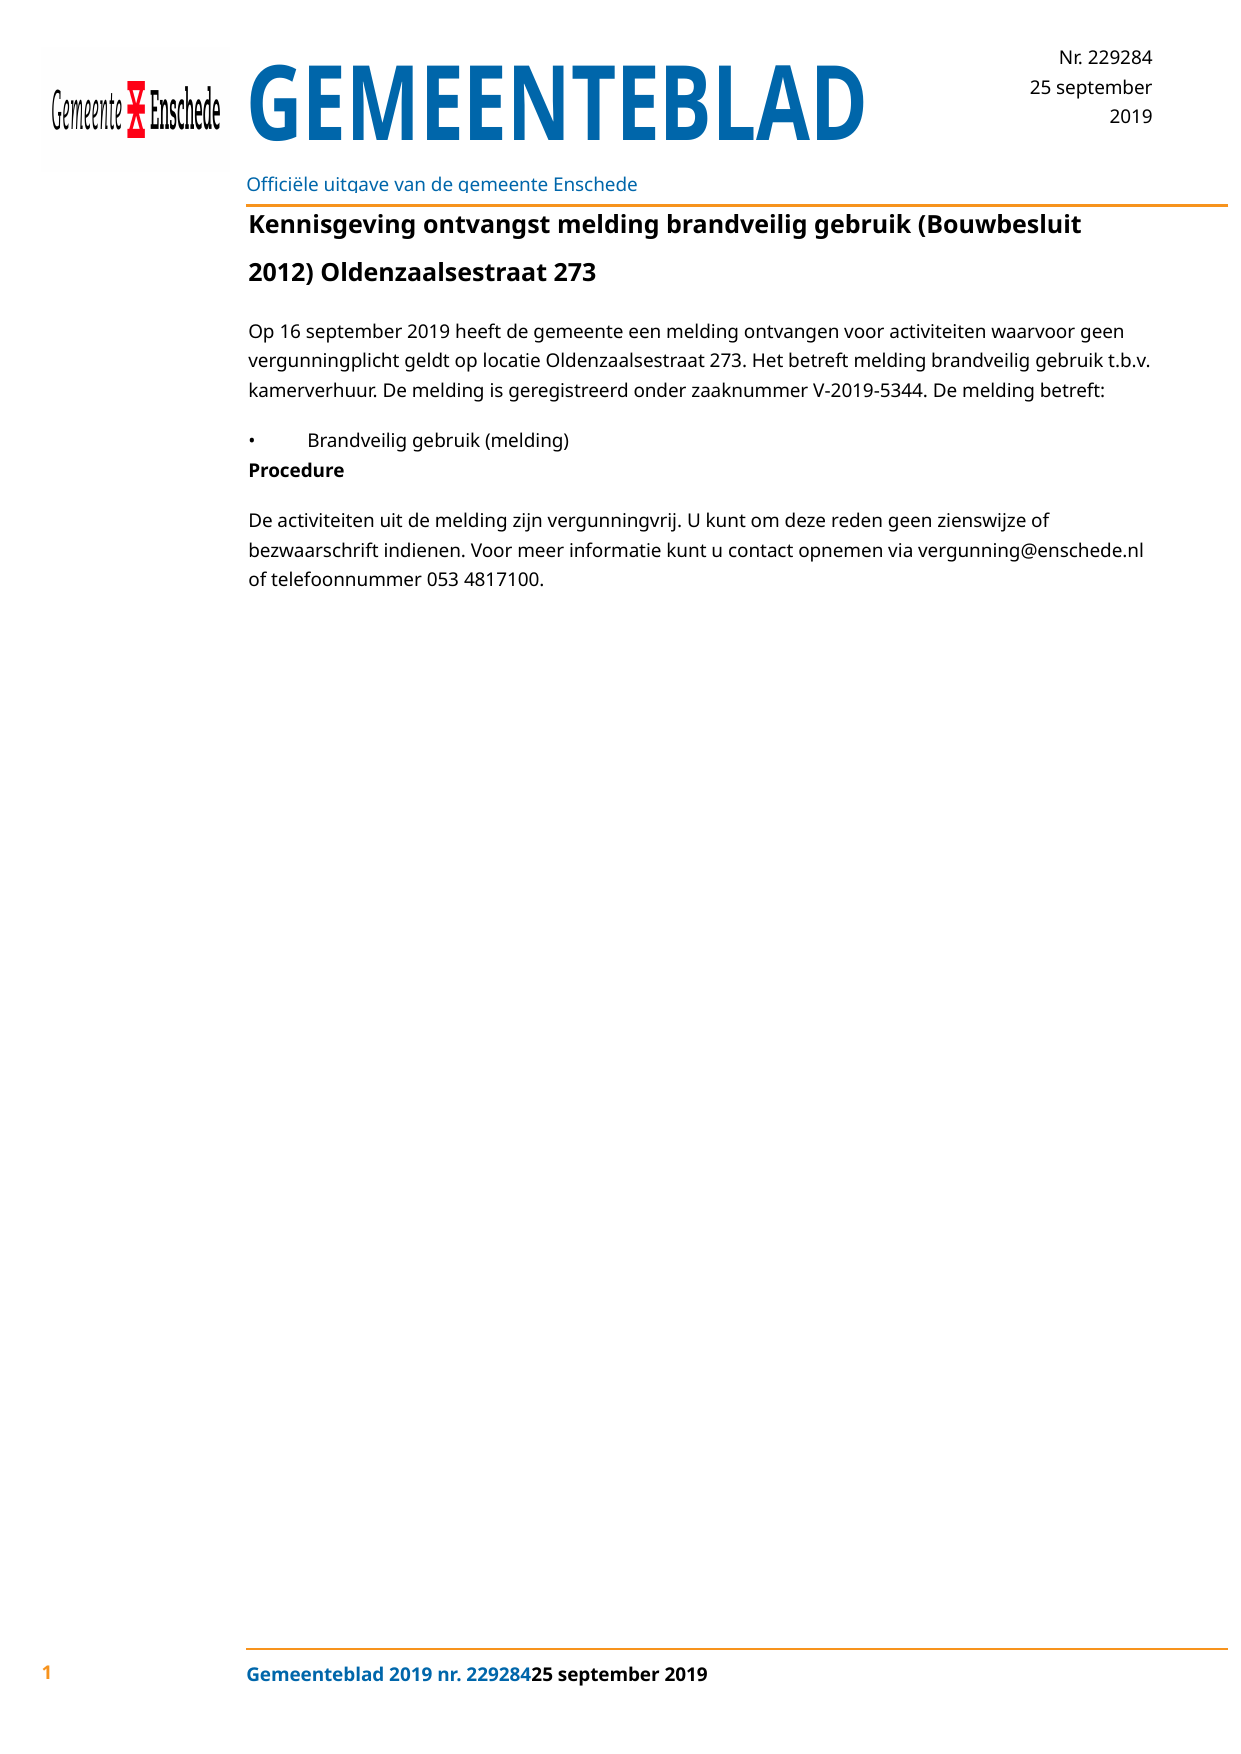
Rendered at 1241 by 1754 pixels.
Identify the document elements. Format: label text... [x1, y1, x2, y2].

text Kennisgeving ontvangst melding brandveilig gebruik (Bouwbesluit 2012) Oldenzaalsestraat 273 [248, 207, 1152, 288]
text Op 16 september 2019 heeft de gemeente een melding ontvangen voor activiteiten waarvoor geen vergunningplicht geldt op locatie Oldenzaalsestraat 273. Het betreft melding brandveilig gebruik t.b.v. kamerverhuur. De melding is geregistreerd onder zaaknummer V-2019-5344. De melding betreft: [248, 318, 1152, 403]
list Brandveilig gebruik (melding) [248, 427, 1152, 453]
text De activiteiten uit de melding zijn vergunningvrij. U kunt om deze reden geen zienswijze of bezwaarschrift indienen. Voor meer informatie kunt u contact opnemen via vergunning@enschede.nl of telefoonnummer 053 4817100. [248, 507, 1152, 592]
text Procedure [248, 457, 1152, 483]
picture [41, 47, 231, 172]
